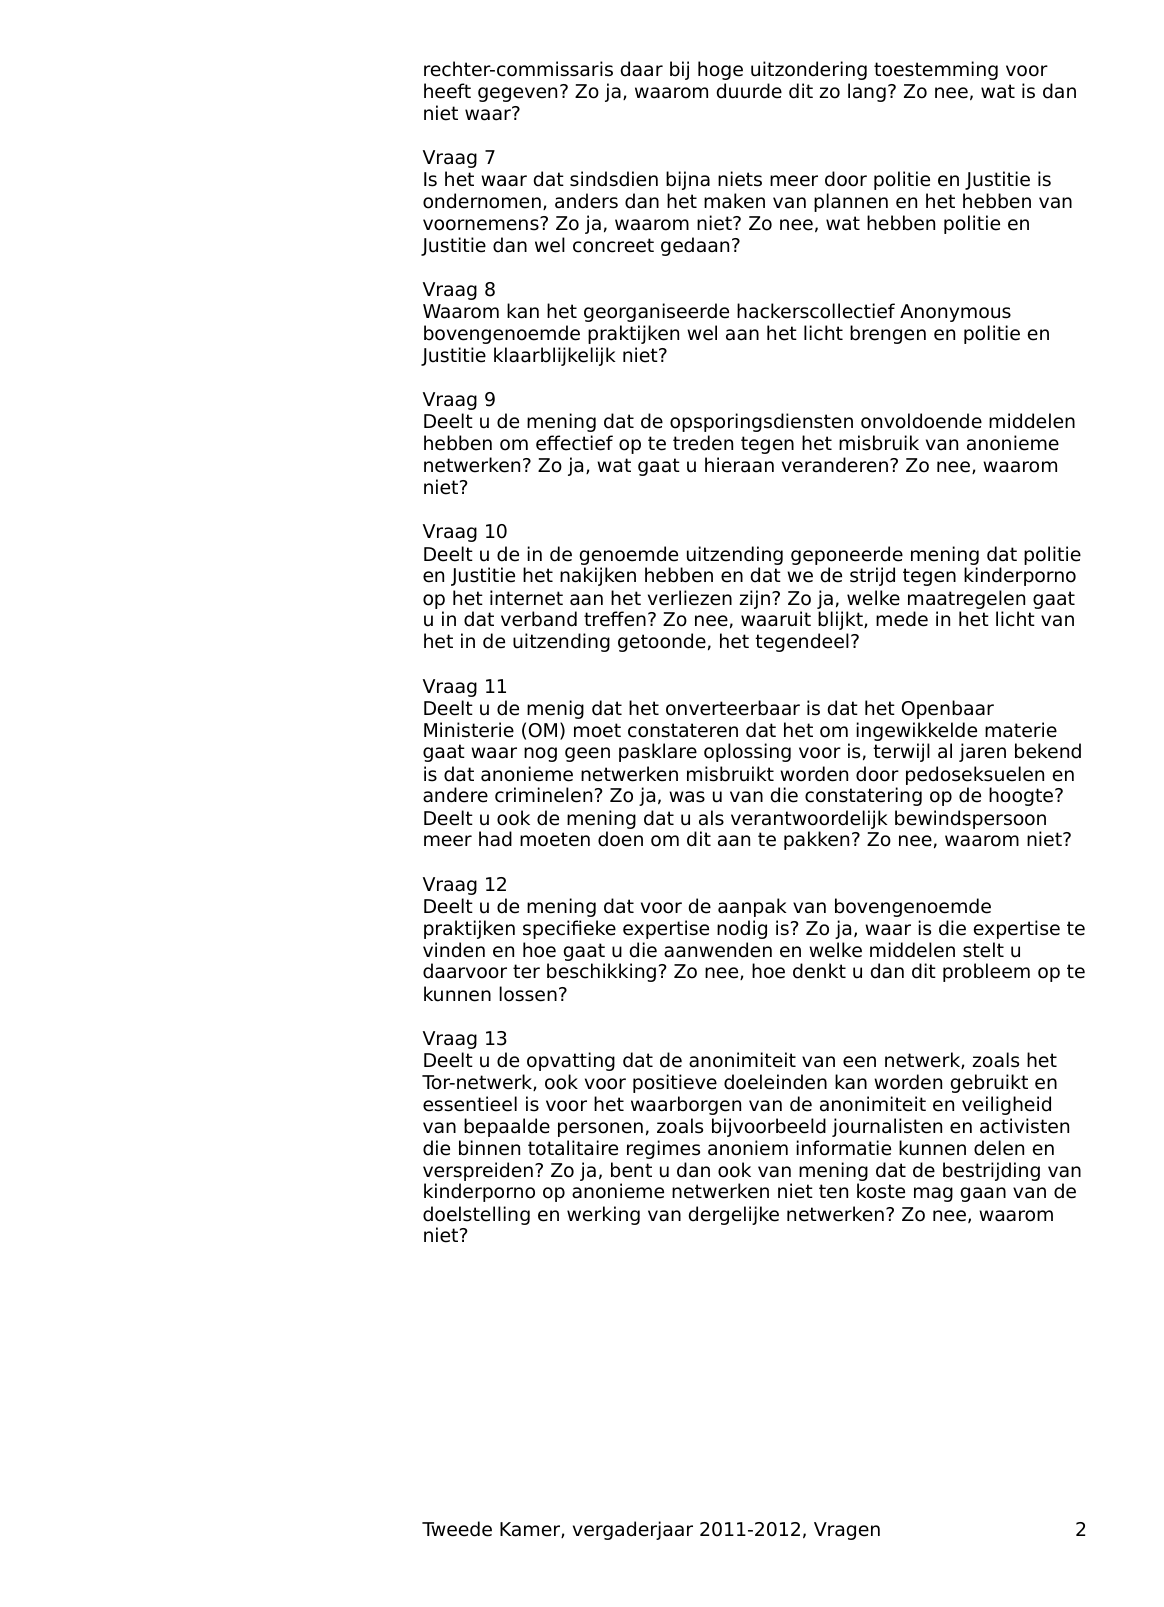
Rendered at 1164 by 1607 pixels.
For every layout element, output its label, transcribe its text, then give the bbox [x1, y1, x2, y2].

text Deelt u de in de genoemde uitzending geponeerde mening dat politie en Justitie het nakijken hebben en dat we de strijd tegen kinderporno op het internet aan het verliezen zijn? Zo ja, welke maatregelen gaat u in dat verband treffen? Zo nee, waaruit blijkt, mede in het licht van het in de uitzending getoonde, het tegendeel? [422, 543, 1087, 653]
text Vraag 11 [422, 676, 1087, 697]
text Deelt u de opvatting dat de anonimiteit van een netwerk, zoals het Tor-netwerk, ook voor positieve doeleinden kan worden gebruikt en essentieel is voor het waarborgen van de anonimiteit en veiligheid van bepaalde personen, zoals bijvoorbeeld journalisten en activisten die binnen totalitaire regimes anoniem informatie kunnen delen en verspreiden? Zo ja, bent u dan ook van mening dat de bestrijding van kinderporno op anonieme netwerken niet ten koste mag gaan van de doelstelling en werking van dergelijke netwerken? Zo nee, waarom niet? [422, 1049, 1087, 1247]
text Vraag 10 [422, 521, 1087, 543]
text Vraag 9 [422, 389, 1087, 411]
text Vraag 13 [422, 1028, 1087, 1049]
text Is het waar dat sindsdien bijna niets meer door politie en Justitie is ondernomen, anders dan het maken van plannen en het hebben van voornemens? Zo ja, waarom niet? Zo nee, wat hebben politie en Justitie dan wel concreet gedaan? [422, 169, 1087, 257]
text Deelt u de mening dat de opsporingsdiensten onvoldoende middelen hebben om effectief op te treden tegen het misbruik van anonieme netwerken? Zo ja, wat gaat u hieraan veranderen? Zo nee, waarom niet? [422, 411, 1087, 499]
text Waarom kan het georganiseerde hackerscollectief Anonymous bovengenoemde praktijken wel aan het licht brengen en politie en Justitie klaarblijkelijk niet? [422, 301, 1087, 367]
text Deelt u de menig dat het onverteerbaar is dat het Openbaar Ministerie (OM) moet constateren dat het om ingewikkelde materie gaat waar nog geen pasklare oplossing voor is, terwijl al jaren bekend is dat anonieme netwerken misbruikt worden door pedoseksuelen en andere criminelen? Zo ja, was u van die constatering op de hoogte? Deelt u ook de mening dat u als verantwoordelijk bewindspersoon meer had moeten doen om dit aan te pakken? Zo nee, waarom niet? [422, 697, 1087, 851]
text Vraag 12 [422, 873, 1087, 896]
text Deelt u de mening dat voor de aanpak van bovengenoemde praktijken specifieke expertise nodig is? Zo ja, waar is die expertise te vinden en hoe gaat u die aanwenden en welke middelen stelt u daarvoor ter beschikking? Zo nee, hoe denkt u dan dit probleem op te kunnen lossen? [422, 896, 1087, 1005]
text Vraag 7 [422, 147, 1087, 169]
text rechter-commissaris daar bij hoge uitzondering toestemming voor heeft gegeven? Zo ja, waarom duurde dit zo lang? Zo nee, wat is dan niet waar? [422, 59, 1087, 125]
text Vraag 8 [422, 279, 1087, 301]
